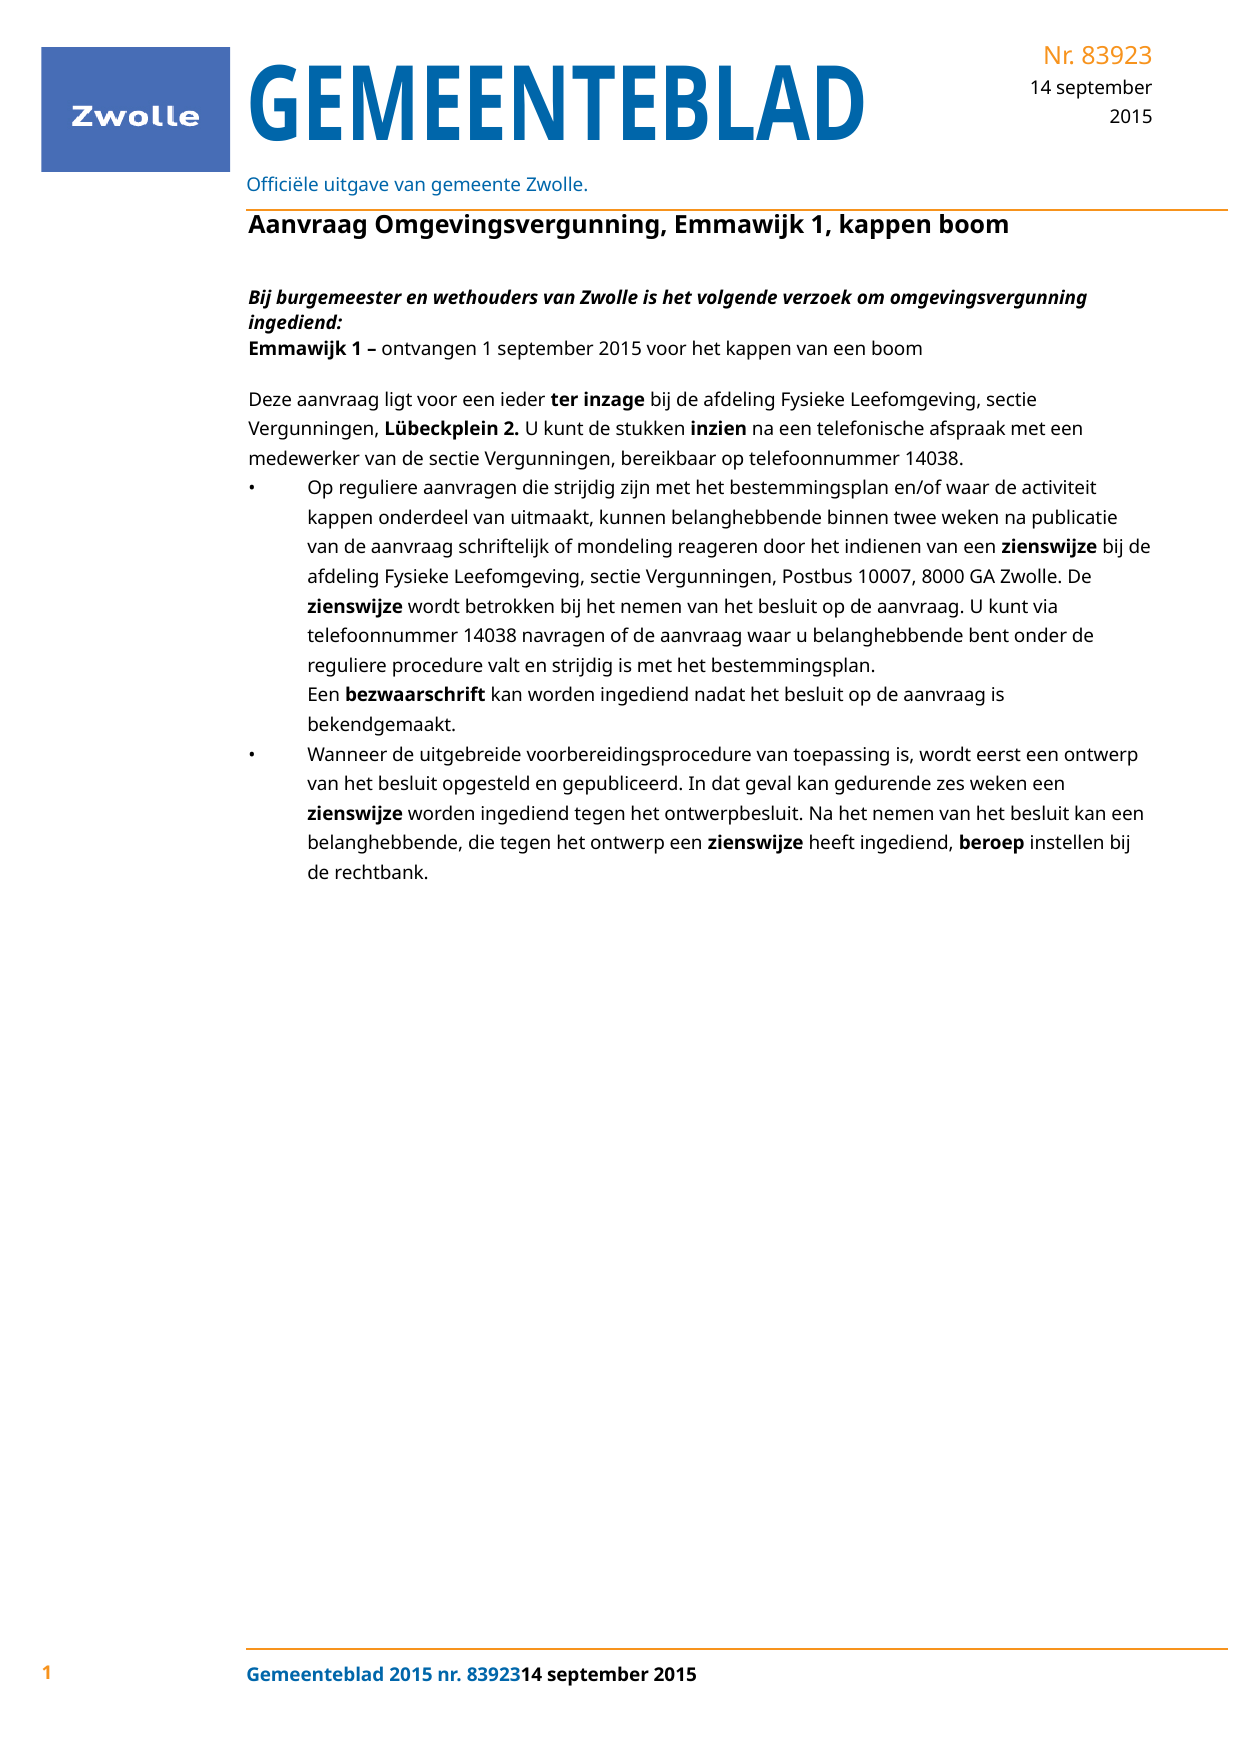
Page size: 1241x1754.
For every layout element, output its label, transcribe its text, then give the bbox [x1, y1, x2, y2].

text Emmawijk 1 – ontvangen 1 september 2015 voor het kappen van een boom [248, 335, 1152, 361]
picture [41, 47, 231, 172]
text Aanvraag Omgevingsvergunning, Emmawijk 1, kappen boom [248, 211, 1152, 241]
text Deze aanvraag ligt voor een ieder ter inzage bij de afdeling Fysieke Leefomgeving, sectie Vergunningen, Lübeckplein 2. U kunt de stukken inzien na een telefonische afspraak met een medewerker van de sectie Vergunningen, bereikbaar op telefoonnummer 14038. [248, 386, 1152, 471]
list Een bezwaarschrift kan worden ingediend nadat het besluit op de aanvraag is bekendgemaakt. [248, 682, 1152, 737]
text Bij burgemeester en wethouders van Zwolle is het volgende verzoek om omgevingsvergunning ingediend: [248, 284, 1152, 335]
list Wanneer de uitgebreide voorbereidingsprocedure van toepassing is, wordt eerst een ontwerp van het besluit opgesteld en gepubliceerd. In dat geval kan gedurende zes weken een zienswijze worden ingediend tegen het ontwerpbesluit. Na het nemen van het besluit kan een belanghebbende, die tegen het ontwerp een zienswijze heeft ingediend, beroep instellen bij de rechtbank. [248, 741, 1152, 885]
list Op reguliere aanvragen die strijdig zijn met het bestemmingsplan en/of waar de activiteit kappen onderdeel van uitmaakt, kunnen belanghebbende binnen twee weken na publicatie van de aanvraag schriftelijk of mondeling reageren door het indienen van een zienswijze bij de afdeling Fysieke Leefomgeving, sectie Vergunningen, Postbus 10007, 8000 GA Zwolle. De zienswijze wordt betrokken bij het nemen van het besluit op de aanvraag. U kunt via telefoonnummer 14038 navragen of de aanvraag waar u belanghebbende bent onder de reguliere procedure valt en strijdig is met het bestemmingsplan. [248, 474, 1152, 678]
